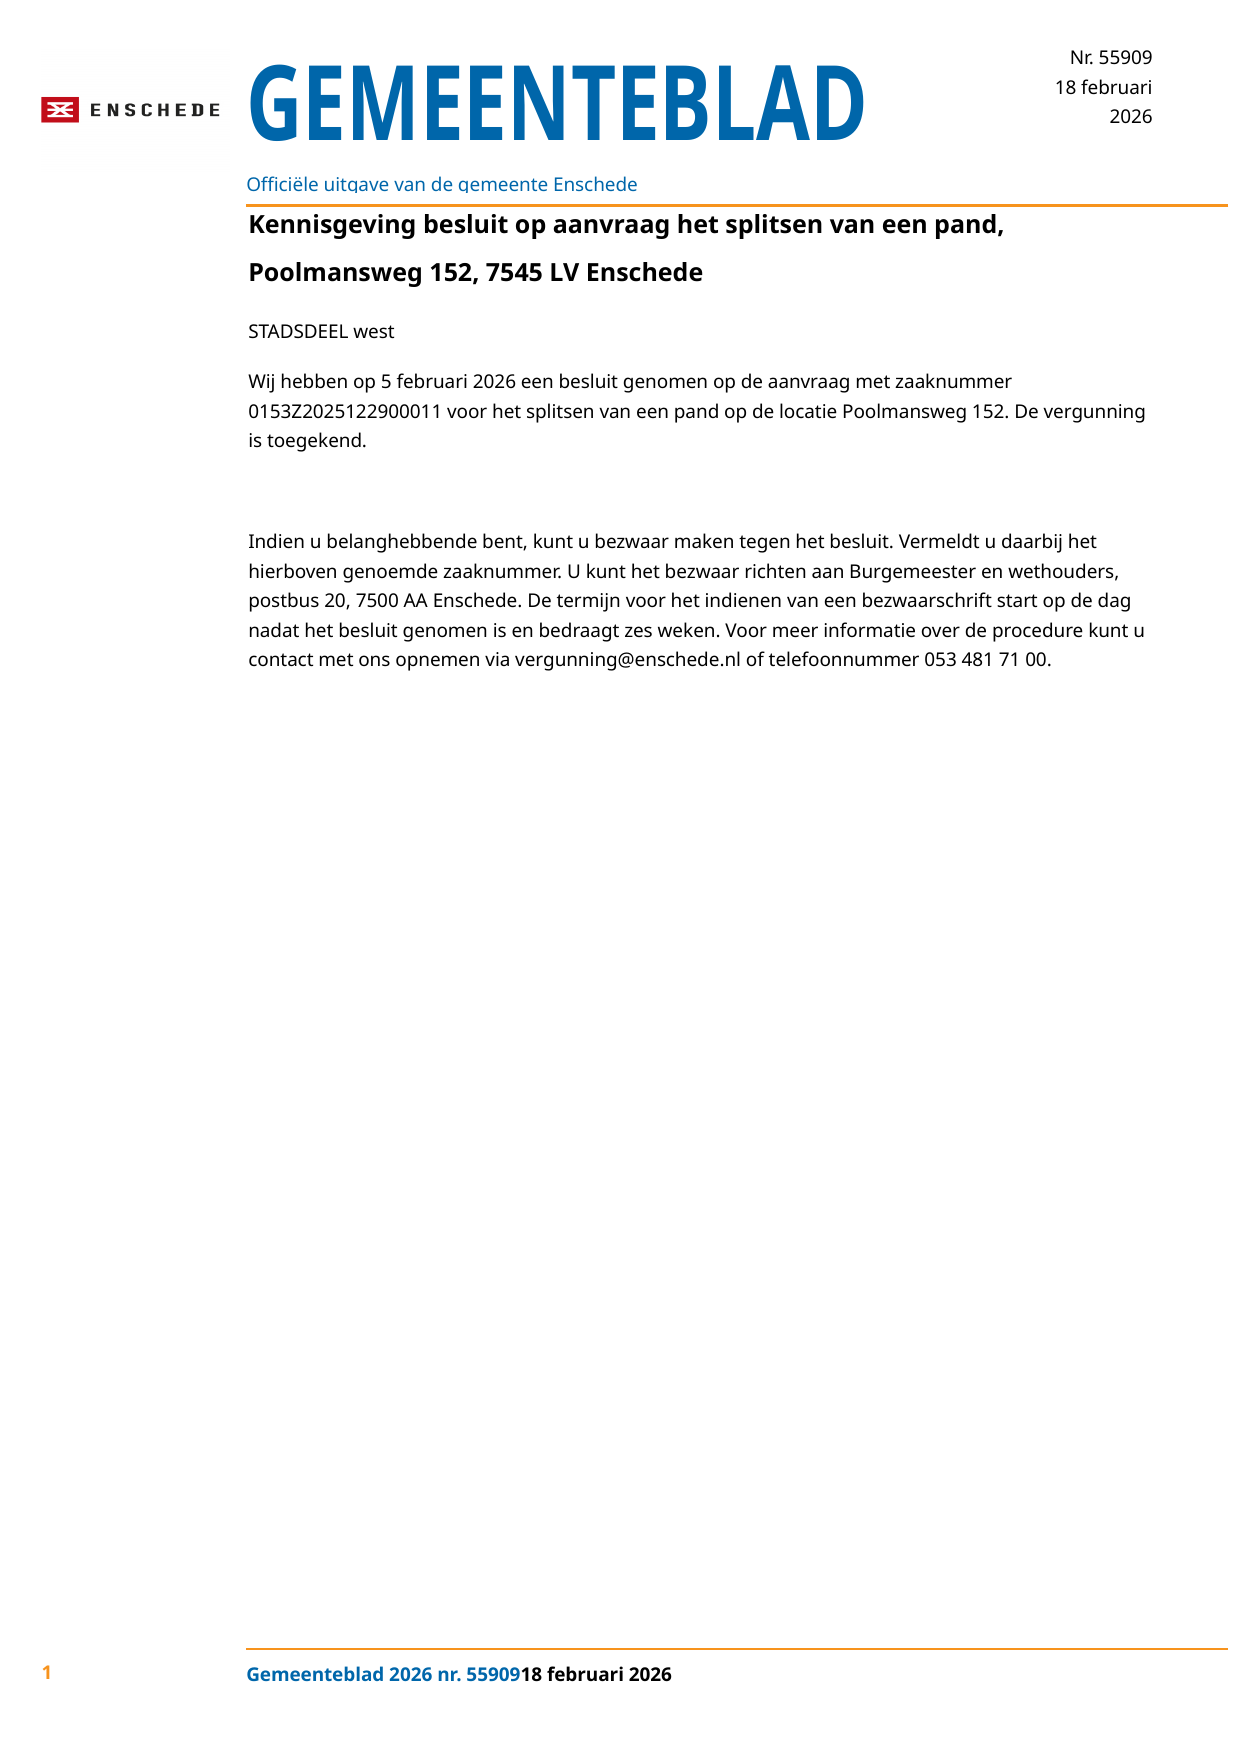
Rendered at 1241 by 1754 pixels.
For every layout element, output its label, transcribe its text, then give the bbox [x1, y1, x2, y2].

picture [41, 47, 231, 172]
text Kennisgeving besluit op aanvraag het splitsen van een pand, Poolmansweg 152, 7545 LV Enschede [248, 207, 1152, 288]
text Indien u belanghebbende bent, kunt u bezwaar maken tegen het besluit. Vermeldt u daarbij het hierboven genoemde zaaknummer. U kunt het bezwaar richten aan Burgemeester en wethouders, postbus 20, 7500 AA Enschede. De termijn voor het indienen van een bezwaarschrift start op de dag nadat het besluit genomen is en bedraagt zes weken. Voor meer informatie over de procedure kunt u contact met ons opnemen via vergunning@enschede.nl of telefoonnummer 053 481 71 00. [248, 528, 1152, 672]
text STADSDEEL west [248, 318, 1152, 344]
text Wij hebben op 5 februari 2026 een besluit genomen op de aanvraag met zaaknummer 0153Z2025122900011 voor het splitsen van een pand op de locatie Poolmansweg 152. De vergunning is toegekend. [248, 368, 1152, 453]
